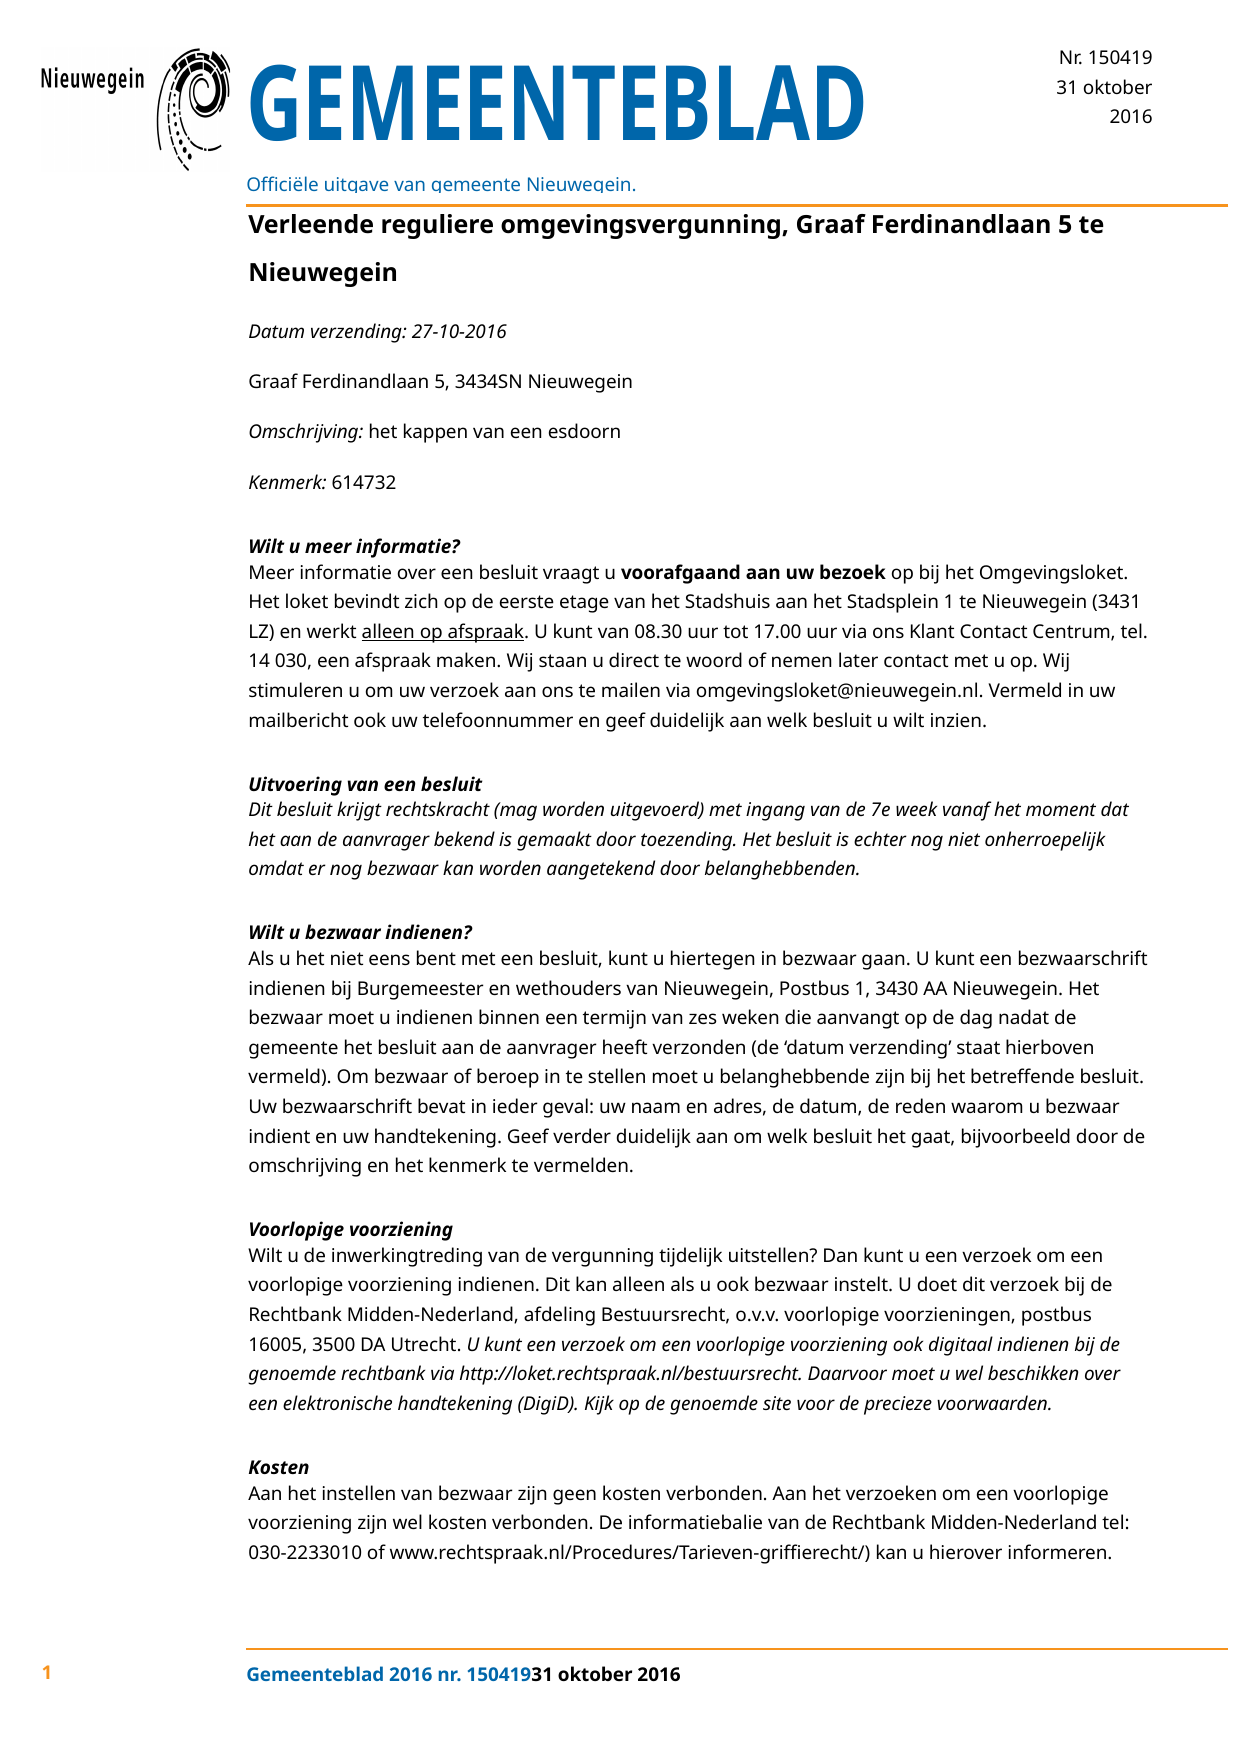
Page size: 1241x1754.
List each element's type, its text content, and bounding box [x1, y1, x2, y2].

text Uitvoering van een besluit [248, 771, 1152, 796]
text Graaf Ferdinandlaan 5, 3434SN Nieuwegein [248, 368, 1152, 394]
text Aan het instellen van bezwaar zijn geen kosten verbonden. Aan het verzoeken om een voorlopige voorziening zijn wel kosten verbonden. De informatiebalie van de Rechtbank Midden-Nederland tel: 030-2233010 of www.rechtspraak.nl/Procedures/Tarieven-griffierecht/) kan u hierover informeren. [248, 1480, 1152, 1564]
text Verleende reguliere omgevingsvergunning, Graaf Ferdinandlaan 5 te Nieuwegein [248, 207, 1152, 288]
text Wilt u bezwaar indienen? [248, 919, 1152, 945]
text Kenmerk: 614732 [248, 469, 1152, 495]
text Als u het niet eens bent met een besluit, kunt u hiertegen in bezwaar gaan. U kunt een bezwaarschrift indienen bij Burgemeester en wethouders van Nieuwegein, Postbus 1, 3430 AA Nieuwegein. Het bezwaar moet u indienen binnen een termijn van zes weken die aanvangt op de dag nadat de gemeente het besluit aan de aanvrager heeft verzonden (de ‘datum verzending’ staat hierboven vermeld). Om bezwaar of beroep in te stellen moet u belanghebbende zijn bij het betreffende besluit. Uw bezwaarschrift bevat in ieder geval: uw naam en adres, de datum, de reden waarom u bezwaar indient en uw handtekening. Geef verder duidelijk aan om welk besluit het gaat, bijvoorbeeld door de omschrijving en het kenmerk te vermelden. [248, 945, 1152, 1178]
picture [41, 47, 231, 172]
text Dit besluit krijgt rechtskracht (mag worden uitgevoerd) met ingang van de 7e week vanaf het moment dat het aan de aanvrager bekend is gemaakt door toezending. Het besluit is echter nog niet onherroepelijk omdat er nog bezwaar kan worden aangetekend door belanghebbenden. [248, 796, 1152, 881]
text Voorlopige voorziening [248, 1216, 1152, 1242]
text Kosten [248, 1454, 1152, 1480]
text Omschrijving: het kappen van een esdoorn [248, 419, 1152, 444]
text Wilt u de inwerkingtreding van de vergunning tijdelijk uitstellen? Dan kunt u een verzoek om een voorlopige voorziening indienen. Dit kan alleen als u ook bezwaar instelt. U doet dit verzoek bij de Rechtbank Midden-Nederland, afdeling Bestuursrecht, o.v.v. voorlopige voorzieningen, postbus 16005, 3500 DA Utrecht. U kunt een verzoek om een voorlopige voorziening ook digitaal indienen bij de genoemde rechtbank via http://loket.rechtspraak.nl/bestuursrecht. Daarvoor moet u wel beschikken over een elektronische handtekening (DigiD). Kijk op de genoemde site voor de precieze voorwaarden. [248, 1242, 1152, 1416]
text Datum verzending: 27-10-2016 [248, 318, 1152, 344]
text Wilt u meer informatie? [248, 533, 1152, 559]
text Meer informatie over een besluit vraagt u voorafgaand aan uw bezoek op bij het Omgevingsloket. Het loket bevindt zich op de eerste etage van het Stadshuis aan het Stadsplein 1 te Nieuwegein (3431 LZ) en werkt alleen op afspraak. U kunt van 08.30 uur tot 17.00 uur via ons Klant Contact Centrum, tel. 14 030, een afspraak maken. Wij staan u direct te woord of nemen later contact met u op. Wij stimuleren u om uw verzoek aan ons te mailen via omgevingsloket@nieuwegein.nl. Vermeld in uw mailbericht ook uw telefoonnummer en geef duidelijk aan welk besluit u wilt inzien. [248, 559, 1152, 732]
